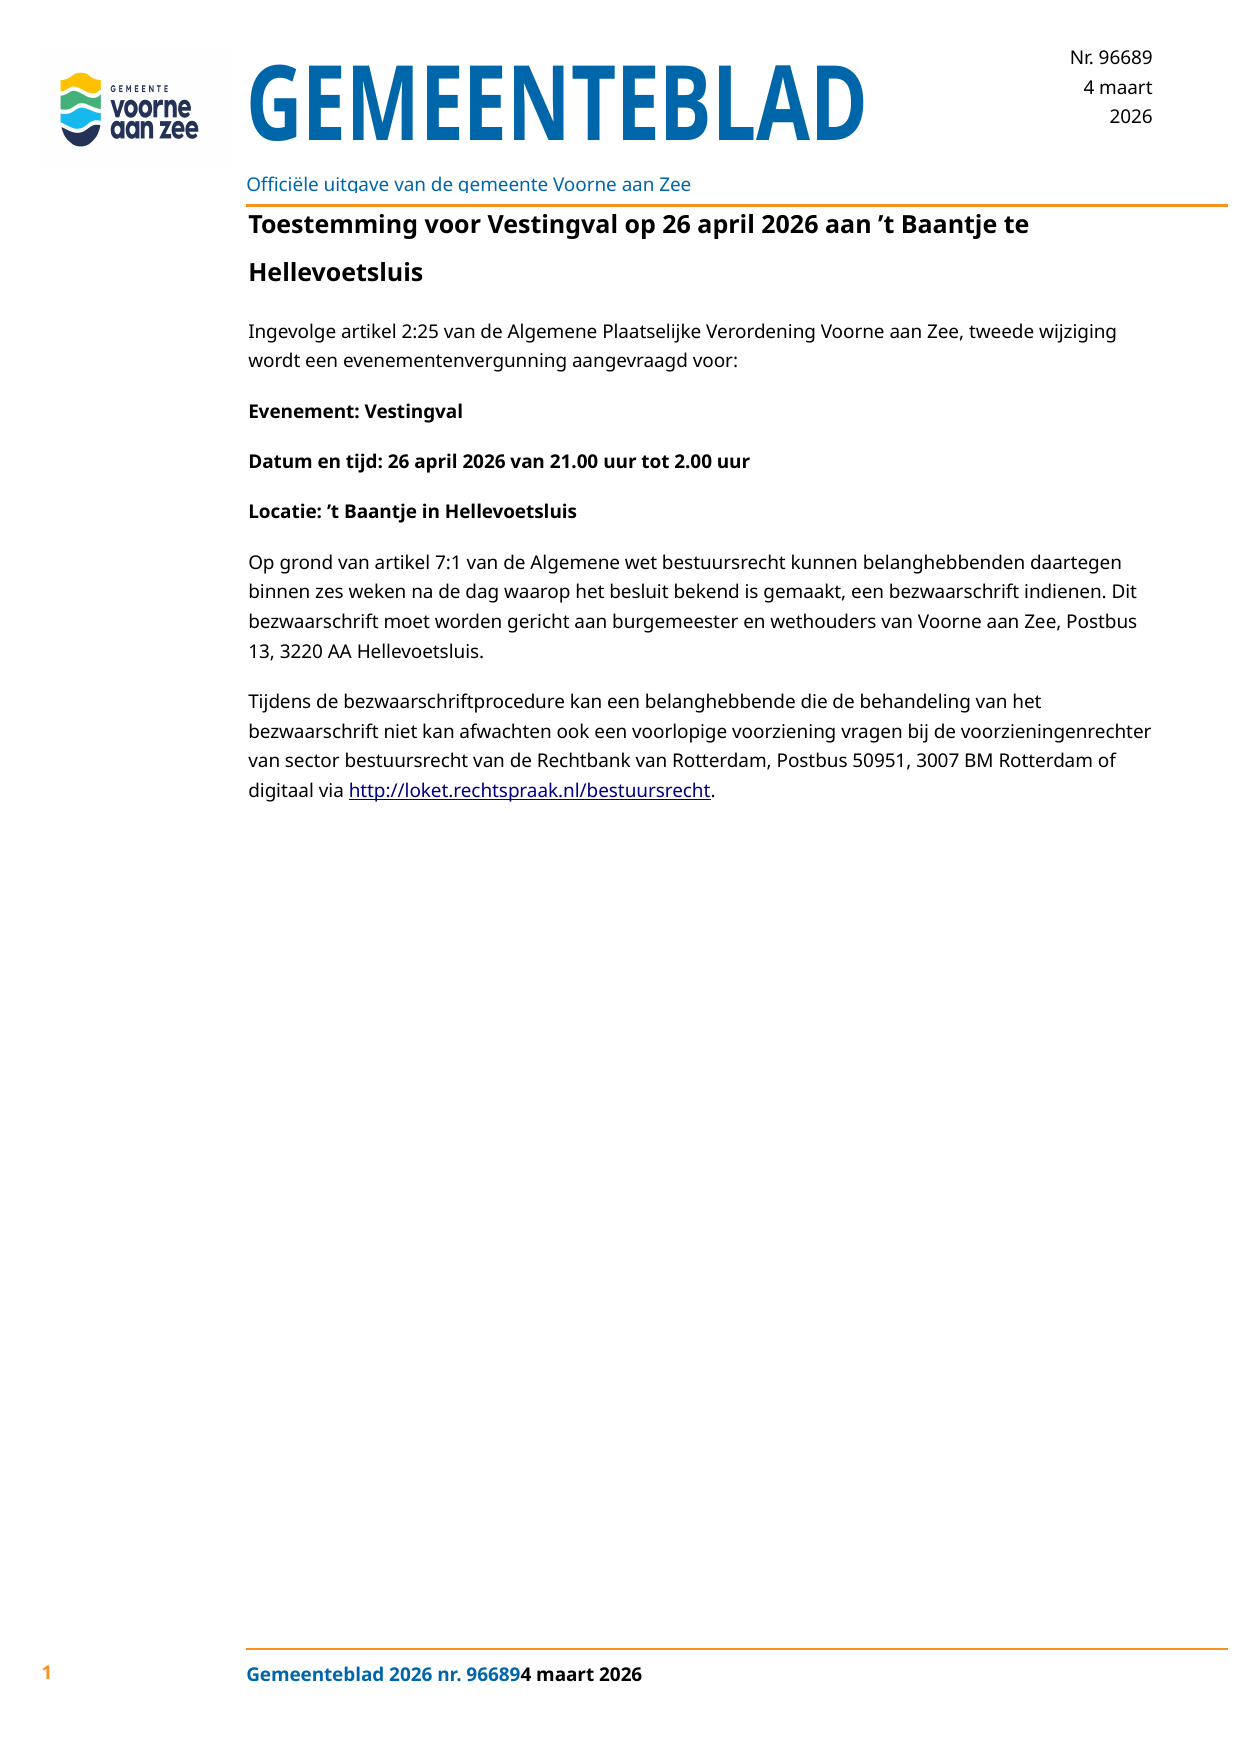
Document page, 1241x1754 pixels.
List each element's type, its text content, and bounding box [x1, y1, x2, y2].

text Ingevolge artikel 2:25 van de Algemene Plaatselijke Verordening Voorne aan Zee, tweede wijziging wordt een evenementenvergunning aangevraagd voor: [248, 318, 1152, 373]
text Toestemming voor Vestingval op 26 april 2026 aan ’t Baantje te Hellevoetsluis [248, 207, 1152, 288]
text Datum en tijd: 26 april 2026 van 21.00 uur tot 2.00 uur [248, 448, 1152, 474]
text Op grond van artikel 7:1 van de Algemene wet bestuursrecht kunnen belanghebbenden daartegen binnen zes weken na de dag waarop het besluit bekend is gemaakt, een bezwaarschrift indienen. Dit bezwaarschrift moet worden gericht aan burgemeester en wethouders van Voorne aan Zee, Postbus 13, 3220 AA Hellevoetsluis. [248, 549, 1152, 664]
picture [41, 47, 231, 172]
text Tijdens de bezwaarschriftprocedure kan een belanghebbende die de behandeling van het bezwaarschrift niet kan afwachten ook een voorlopige voorziening vragen bij de voorzieningenrechter van sector bestuursrecht van de Rechtbank van Rotterdam, Postbus 50951, 3007 BM Rotterdam of digitaal via http://loket.rechtspraak.nl/bestuursrecht. [248, 688, 1152, 803]
text Evenement: Vestingval [248, 398, 1152, 424]
text Locatie: ’t Baantje in Hellevoetsluis [248, 499, 1152, 524]
